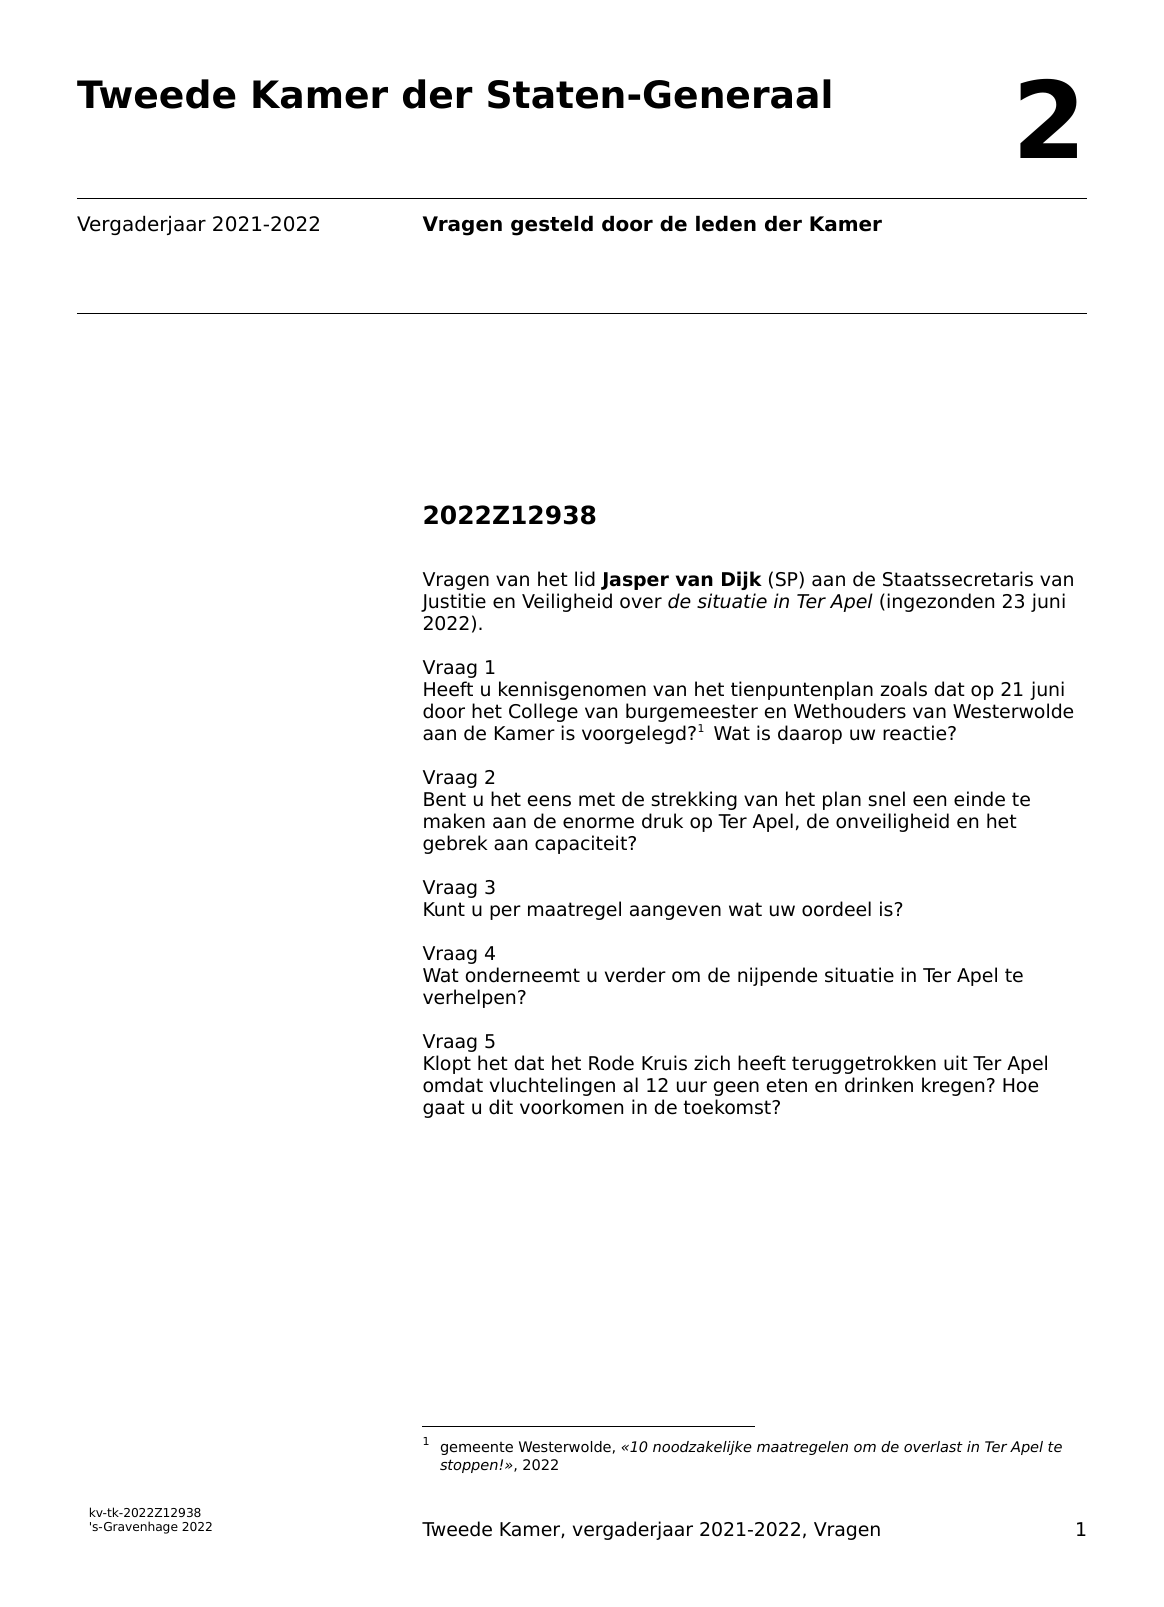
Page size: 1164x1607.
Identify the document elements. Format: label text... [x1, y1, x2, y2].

text Wat onderneemt u verder om de nijpende situatie in Ter Apel te verhelpen? [422, 965, 1087, 1009]
table_cell Vergaderjaar 2021-2022 [77, 199, 422, 313]
text Vraag 4 [422, 943, 1087, 965]
text 2022Z12938 [422, 501, 1087, 531]
text Vraag 3 [422, 877, 1087, 899]
table_header 2 [886, 59, 1087, 198]
text gemeente Westerwolde, «10 noodzakelijke maatregelen om de overlast in Ter Apel te stoppen!», 2022 [422, 1435, 1087, 1474]
text Heeft u kennisgenomen van het tienpuntenplan zoals dat op 21 juni door het College van burgemeester en Wethouders van Westerwolde aan de Kamer is voorgelegd? Wat is daarop uw reactie? [422, 679, 1087, 745]
text kv-tk-2022Z12938 [88, 1506, 323, 1520]
table_cell Vragen gesteld door de leden der Kamer [422, 199, 1087, 313]
text Vraag 1 [422, 657, 1087, 679]
text Bent u het eens met de strekking van het plan snel een einde te maken aan de enorme druk op Ter Apel, de onveiligheid en het gebrek aan capaciteit? [422, 789, 1087, 855]
text 's-Gravenhage 2022 [88, 1520, 323, 1534]
text Kunt u per maatregel aangeven wat uw oordeel is? [422, 899, 1087, 921]
text Vraag 5 [422, 1031, 1087, 1053]
text Klopt het dat het Rode Kruis zich heeft teruggetrokken uit Ter Apel omdat vluchtelingen al 12 uur geen eten en drinken kregen? Hoe gaat u dit voorkomen in de toekomst? [422, 1053, 1087, 1119]
text Vraag 2 [422, 767, 1087, 789]
text Vragen van het lid Jasper van Dijk (SP) aan de Staatssecretaris van Justitie en Veiligheid over de situatie in Ter Apel (ingezonden 23 juni 2022). [422, 569, 1087, 635]
table_header Tweede Kamer der Staten-Generaal [77, 59, 886, 198]
